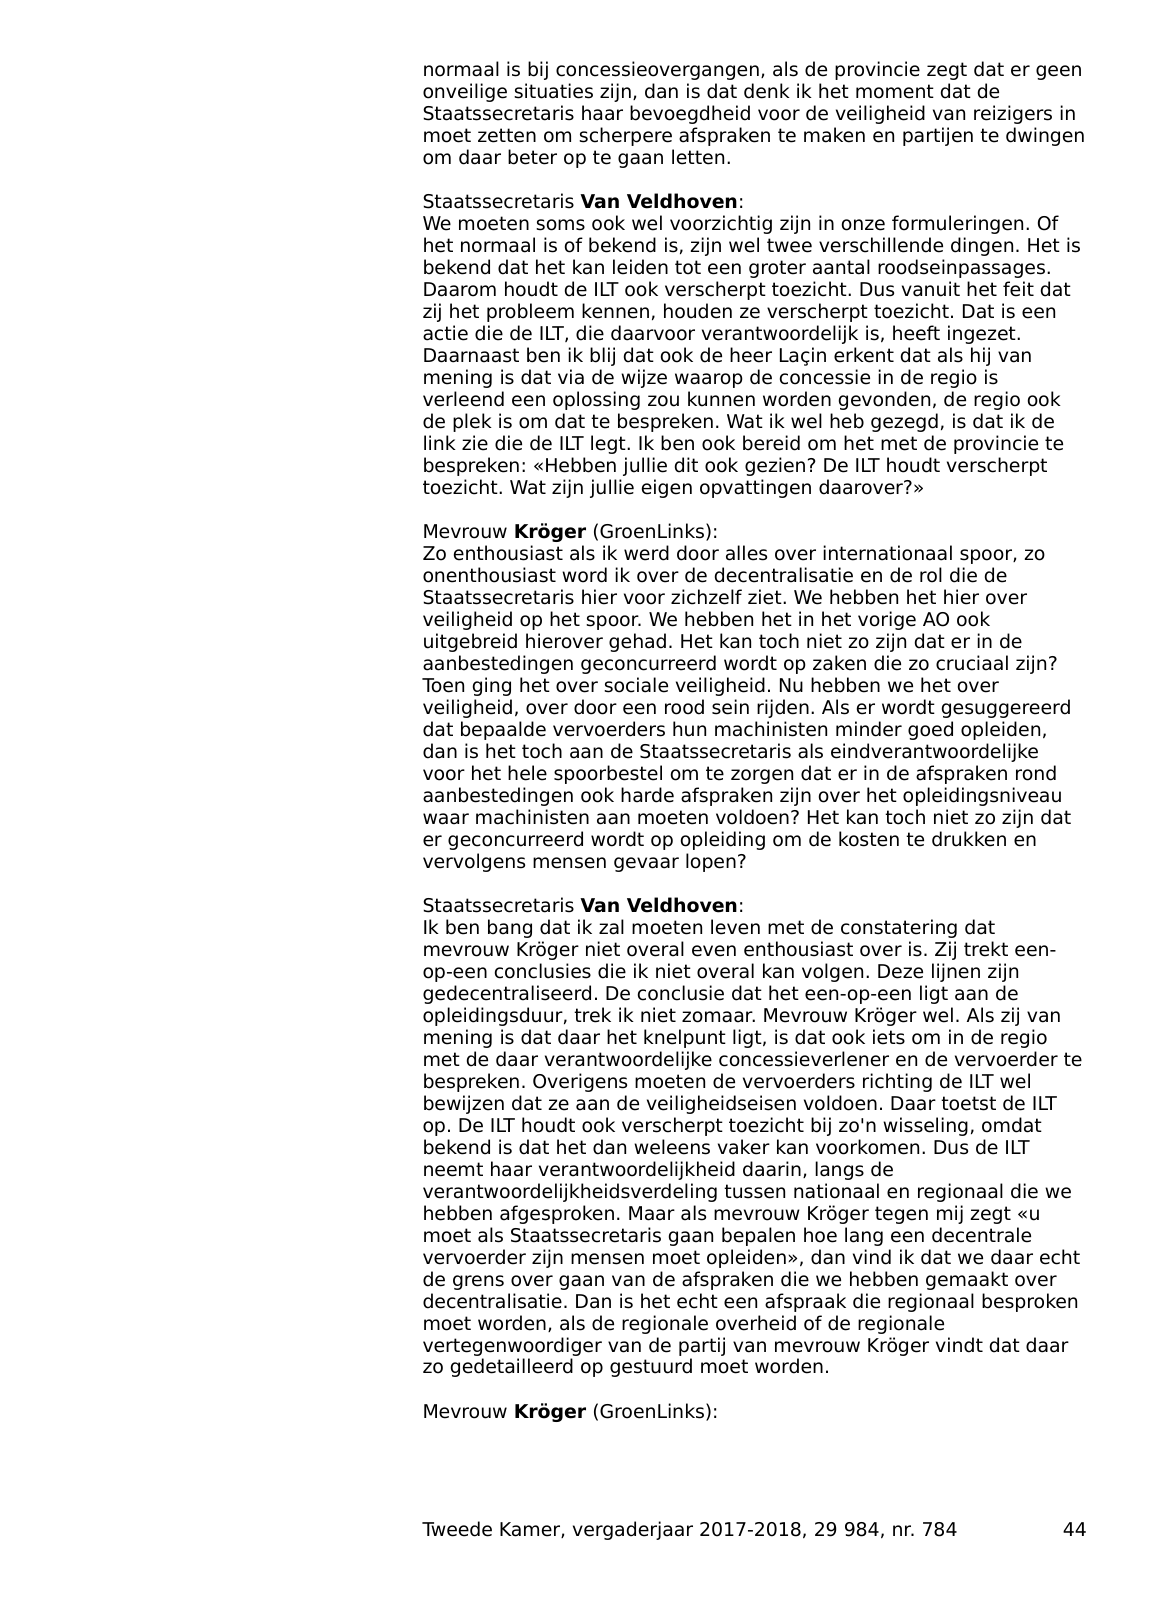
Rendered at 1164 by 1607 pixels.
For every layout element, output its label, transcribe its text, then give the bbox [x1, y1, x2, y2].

text normaal is bij concessieovergangen, als de provincie zegt dat er geen onveilige situaties zijn, dan is dat denk ik het moment dat de Staatssecretaris haar bevoegdheid voor de veiligheid van reizigers in moet zetten om scherpere afspraken te maken en partijen te dwingen om daar beter op te gaan letten. [422, 59, 1087, 169]
text Staatssecretaris Van Veldhoven: [422, 895, 1087, 917]
text Mevrouw Kröger (GroenLinks): [422, 1401, 1087, 1423]
text Mevrouw Kröger (GroenLinks): [422, 521, 1087, 543]
text Ik ben bang dat ik zal moeten leven met de constatering dat mevrouw Kröger niet overal even enthousiast over is. Zij trekt een-op-een conclusies die ik niet overal kan volgen. Deze lijnen zijn gedecentraliseerd. De conclusie dat het een-op-een ligt aan de opleidingsduur, trek ik niet zomaar. Mevrouw Kröger wel. Als zij van mening is dat daar het knelpunt ligt, is dat ook iets om in de regio met de daar verantwoordelijke concessieverlener en de vervoerder te bespreken. Overigens moeten de vervoerders richting de ILT wel bewijzen dat ze aan de veiligheidseisen voldoen. Daar toetst de ILT op. De ILT houdt ook verscherpt toezicht bij zo'n wisseling, omdat bekend is dat het dan weleens vaker kan voorkomen. Dus de ILT neemt haar verantwoordelijkheid daarin, langs de verantwoordelijkheidsverdeling tussen nationaal en regionaal die we hebben afgesproken. Maar als mevrouw Kröger tegen mij zegt «u moet als Staatssecretaris gaan bepalen hoe lang een decentrale vervoerder zijn mensen moet opleiden», dan vind ik dat we daar echt de grens over gaan van de afspraken die we hebben gemaakt over decentralisatie. Dan is het echt een afspraak die regionaal besproken moet worden, als de regionale overheid of de regionale vertegenwoordiger van de partij van mevrouw Kröger vindt dat daar zo gedetailleerd op gestuurd moet worden. [422, 917, 1087, 1378]
text We moeten soms ook wel voorzichtig zijn in onze formuleringen. Of het normaal is of bekend is, zijn wel twee verschillende dingen. Het is bekend dat het kan leiden tot een groter aantal roodseinpassages. Daarom houdt de ILT ook verscherpt toezicht. Dus vanuit het feit dat zij het probleem kennen, houden ze verscherpt toezicht. Dat is een actie die de ILT, die daarvoor verantwoordelijk is, heeft ingezet. Daarnaast ben ik blij dat ook de heer Laçin erkent dat als hij van mening is dat via de wijze waarop de concessie in de regio is verleend een oplossing zou kunnen worden gevonden, de regio ook de plek is om dat te bespreken. Wat ik wel heb gezegd, is dat ik de link zie die de ILT legt. Ik ben ook bereid om het met de provincie te bespreken: «Hebben jullie dit ook gezien? De ILT houdt verscherpt toezicht. Wat zijn jullie eigen opvattingen daarover?» [422, 213, 1087, 499]
text Staatssecretaris Van Veldhoven: [422, 191, 1087, 213]
text Zo enthousiast als ik werd door alles over internationaal spoor, zo onenthousiast word ik over de decentralisatie en de rol die de Staatssecretaris hier voor zichzelf ziet. We hebben het hier over veiligheid op het spoor. We hebben het in het vorige AO ook uitgebreid hierover gehad. Het kan toch niet zo zijn dat er in de aanbestedingen geconcurreerd wordt op zaken die zo cruciaal zijn? Toen ging het over sociale veiligheid. Nu hebben we het over veiligheid, over door een rood sein rijden. Als er wordt gesuggereerd dat bepaalde vervoerders hun machinisten minder goed opleiden, dan is het toch aan de Staatssecretaris als eindverantwoordelijke voor het hele spoorbestel om te zorgen dat er in de afspraken rond aanbestedingen ook harde afspraken zijn over het opleidingsniveau waar machinisten aan moeten voldoen? Het kan toch niet zo zijn dat er geconcurreerd wordt op opleiding om de kosten te drukken en vervolgens mensen gevaar lopen? [422, 543, 1087, 873]
